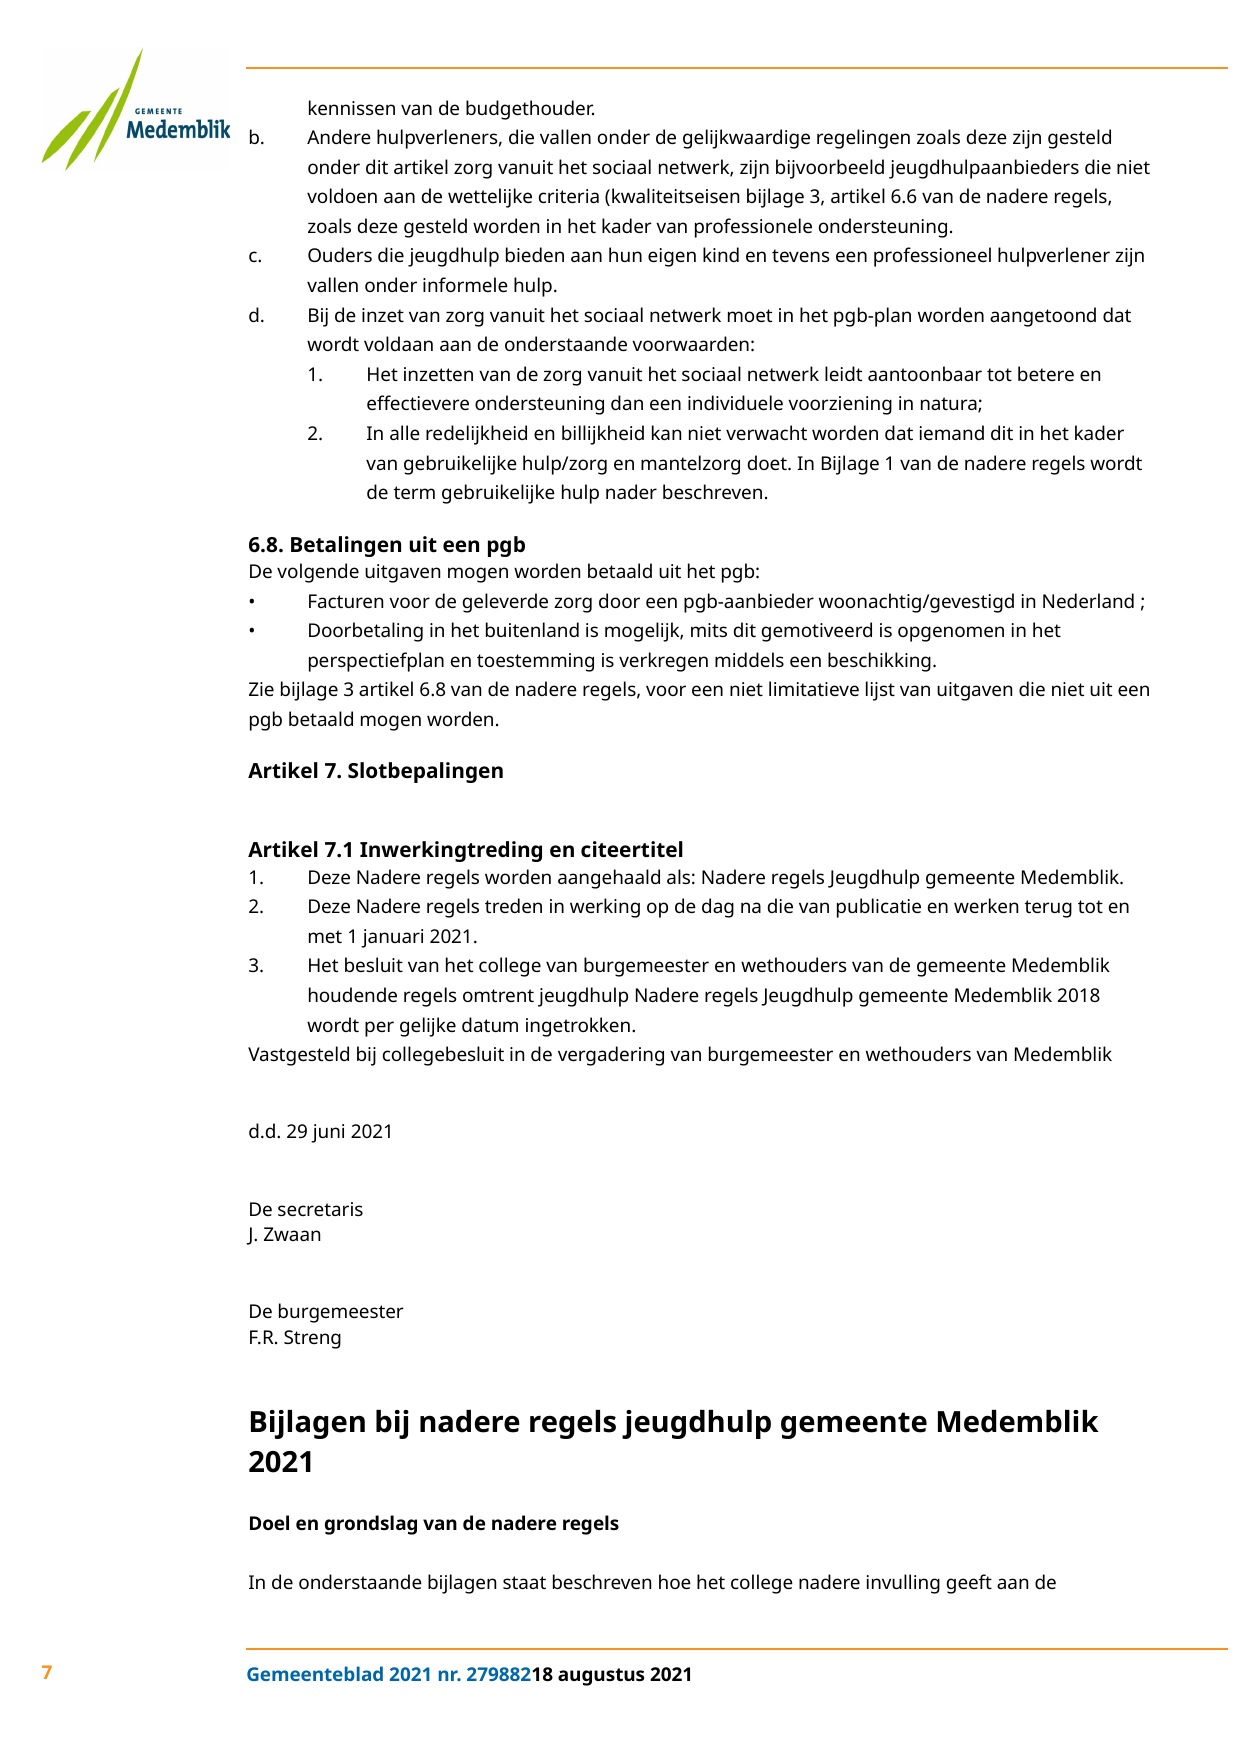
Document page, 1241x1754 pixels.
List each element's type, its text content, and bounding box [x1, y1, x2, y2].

text Vastgesteld bij collegebesluit in de vergadering van burgemeester en wethouders van Medemblik [248, 1041, 1152, 1067]
list Ouders die jeugdhulp bieden aan hun eigen kind en tevens een professioneel hulpverlener zijn vallen onder informele hulp. [248, 243, 1152, 298]
text Bijlagen bij nadere regels jeugdhulp gemeente Medemblik 2021 [248, 1402, 1152, 1481]
list In alle redelijkheid en billijkheid kan niet verwacht worden dat iemand dit in het kader van gebruikelijke hulp/zorg en mantelzorg doet. In Bijlage 1 van de nadere regels wordt de term gebruikelijke hulp nader beschreven. [307, 420, 1152, 505]
text De volgende uitgaven mogen worden betaald uit het pgb: [248, 558, 1152, 584]
list Facturen voor de geleverde zorg door een pgb-aanbieder woonachtig/gevestigd in Nederland ; [248, 588, 1152, 613]
text De secretaris [248, 1196, 1152, 1221]
text De burgemeester [248, 1299, 1152, 1324]
picture [41, 47, 231, 172]
list Het besluit van het college van burgemeester en wethouders van de gemeente Medemblik houdende regels omtrent jeugdhulp Nadere regels Jeugdhulp gemeente Medemblik 2018 wordt per gelijke datum ingetrokken. [248, 953, 1152, 1037]
list Deze Nadere regels worden aangehaald als: Nadere regels Jeugdhulp gemeente Medemblik. [248, 864, 1152, 889]
text Zie bijlage 3 artikel 6.8 van de nadere regels, voor een niet limitatieve lijst van uitgaven die niet uit een pgb betaald mogen worden. [248, 677, 1152, 732]
text d.d. 29 juni 2021 [248, 1118, 1152, 1144]
list Bij de inzet van zorg vanuit het sociaal netwerk moet in het pgb-plan worden aangetoond dat wordt voldaan aan de onderstaande voorwaarden: [248, 302, 1152, 357]
text Artikel 7.1 Inwerkingtreding en citeertitel [248, 835, 1152, 864]
list kennissen van de budgethouder. [248, 95, 1152, 121]
text In de onderstaande bijlagen staat beschreven hoe het college nadere invulling geeft aan de [248, 1569, 1152, 1595]
text Doel en grondslag van de nadere regels [248, 1510, 1152, 1536]
text 6.8. Betalingen uit een pgb [248, 530, 1152, 558]
text J. Zwaan [248, 1221, 1152, 1247]
list Andere hulpverleners, die vallen onder de gelijkwaardige regelingen zoals deze zijn gesteld onder dit artikel zorg vanuit het sociaal netwerk, zijn bijvoorbeeld jeugdhulpaanbieders die niet voldoen aan de wettelijke criteria (kwaliteitseisen bijlage 3, artikel 6.6 van de nadere regels, zoals deze gesteld worden in het kader van professionele ondersteuning. [248, 124, 1152, 239]
list Deze Nadere regels treden in werking op de dag na die van publicatie en werken terug tot en met 1 januari 2021. [248, 893, 1152, 949]
list Doorbetaling in het buitenland is mogelijk, mits dit gemotiveerd is opgenomen in het perspectiefplan en toestemming is verkregen middels een beschikking. [248, 617, 1152, 673]
text F.R. Streng [248, 1324, 1152, 1350]
list Het inzetten van de zorg vanuit het sociaal netwerk leidt aantoonbaar tot betere en effectievere ondersteuning dan een individuele voorziening in natura; [307, 361, 1152, 416]
text Artikel 7. Slotbepalingen [248, 757, 1152, 785]
